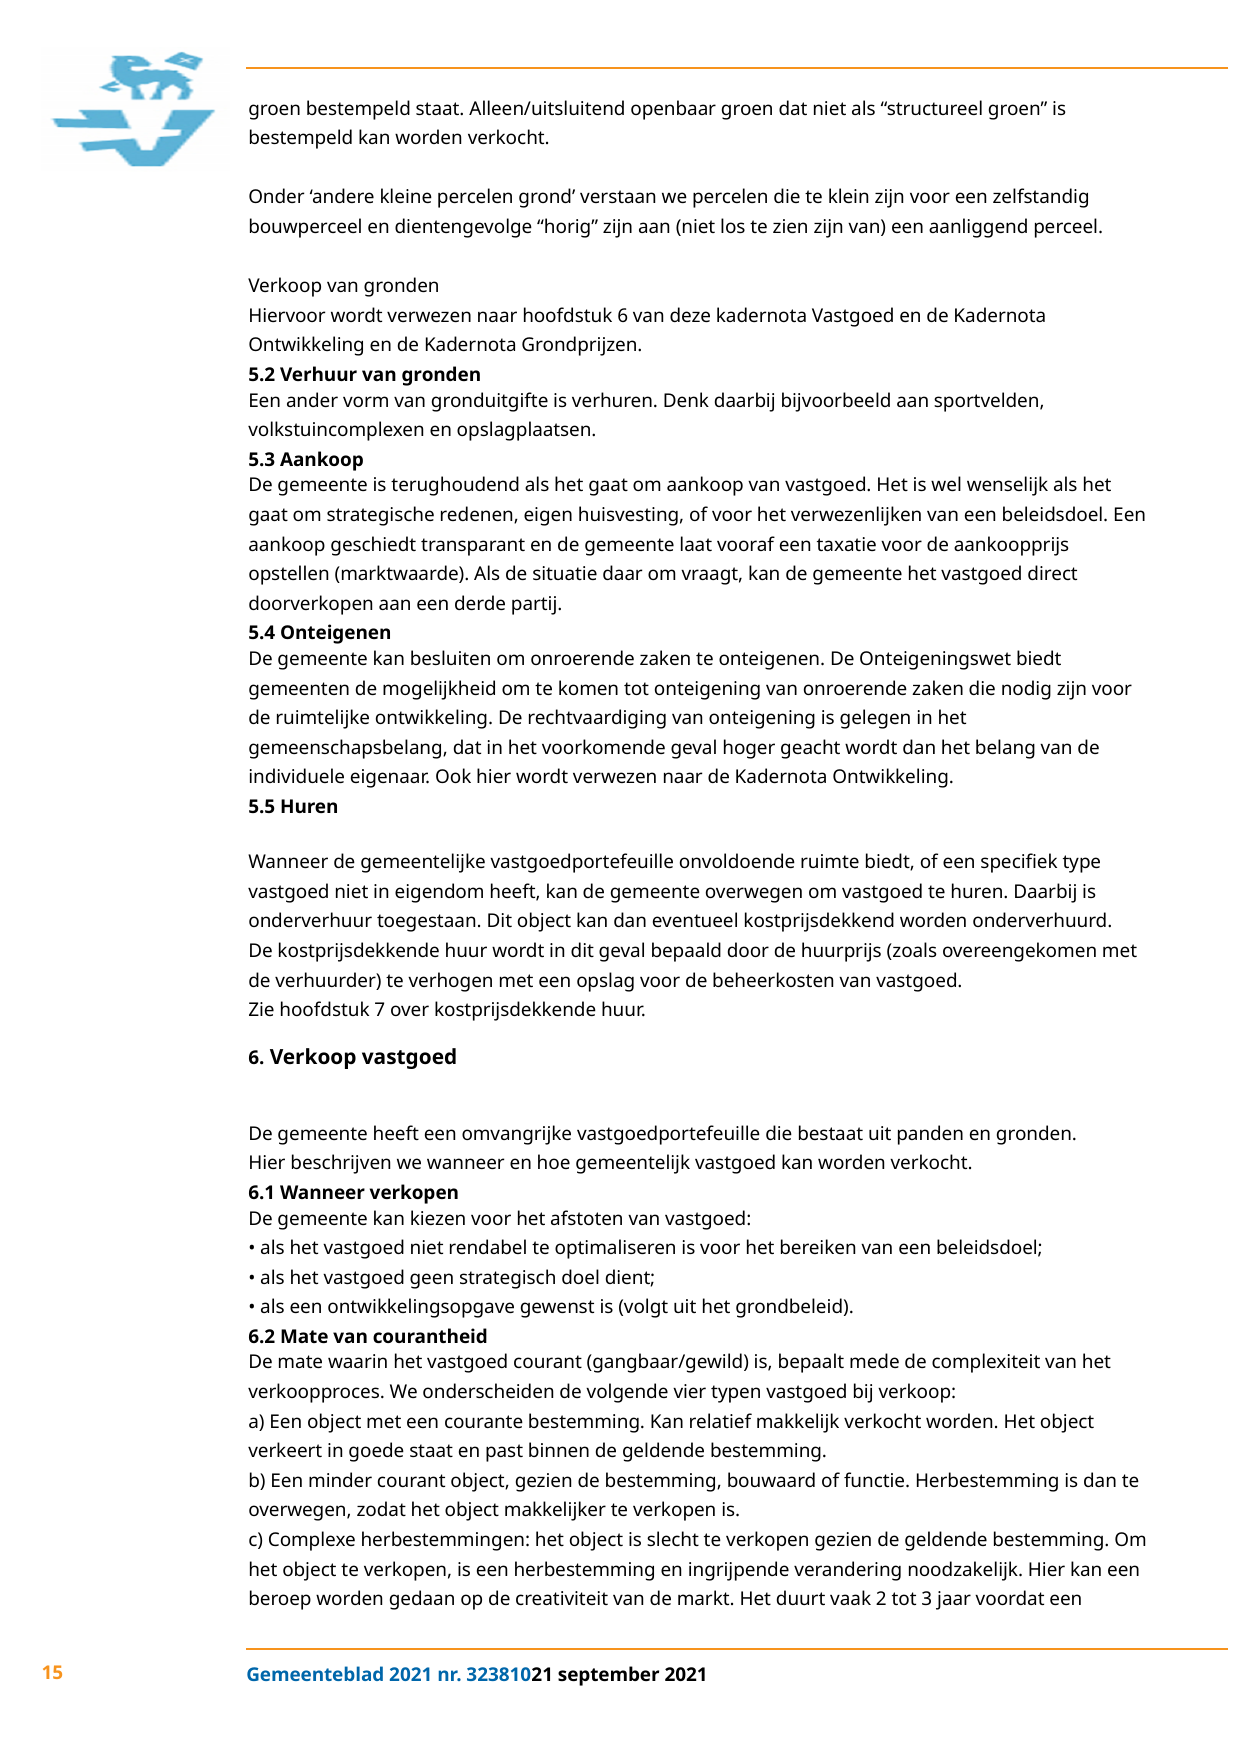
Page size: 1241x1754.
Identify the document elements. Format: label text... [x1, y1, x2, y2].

text • als het vastgoed geen strategisch doel dient; [248, 1264, 1152, 1289]
text 6.1 Wanneer verkopen [248, 1179, 1152, 1205]
text groen bestempeld staat. Alleen/uitsluitend openbaar groen dat niet als “structureel groen” is bestempeld kan worden verkocht. [248, 95, 1152, 150]
text De mate waarin het vastgoed courant (gangbaar/gewild) is, bepaalt mede de complexiteit van het verkoopproces. We onderscheiden de volgende vier typen vastgoed bij verkoop: [248, 1349, 1152, 1404]
text Een ander vorm van gronduitgifte is verhuren. Denk daarbij bijvoorbeeld aan sportvelden, volkstuincomplexen en opslagplaatsen. [248, 387, 1152, 442]
text De gemeente kan kiezen voor het afstoten van vastgoed: [248, 1205, 1152, 1230]
text De kostprijsdekkende huur wordt in dit geval bepaald door de huurprijs (zoals overeengekomen met de verhuurder) te verhogen met een opslag voor de beheerkosten van vastgoed. [248, 937, 1152, 993]
text 6.2 Mate van courantheid [248, 1323, 1152, 1349]
text Verkoop van gronden [248, 272, 1152, 298]
text a) Een object met een courante bestemming. Kan relatief makkelijk verkocht worden. Het object verkeert in goede staat en past binnen de geldende bestemming. [248, 1408, 1152, 1463]
text 6. Verkoop vastgoed [248, 1042, 1152, 1071]
text • als het vastgoed niet rendabel te optimaliseren is voor het bereiken van een beleidsdoel; [248, 1234, 1152, 1260]
text De gemeente heeft een omvangrijke vastgoedportefeuille die bestaat uit panden en gronden. [248, 1120, 1152, 1146]
text • als een ontwikkelingsopgave gewenst is (volgt uit het grondbeleid). [248, 1293, 1152, 1319]
text 5.5 Huren [248, 793, 1152, 819]
text c) Complexe herbestemmingen: het object is slecht te verkopen gezien de geldende bestemming. Om het object te verkopen, is een herbestemming en ingrijpende verandering noodzakelijk. Hier kan een beroep worden gedaan op de creativiteit van de markt. Het duurt vaak 2 tot 3 jaar voordat een [248, 1526, 1152, 1611]
text Hiervoor wordt verwezen naar hoofdstuk 6 van deze kadernota Vastgoed en de Kadernota Ontwikkeling en de Kadernota Grondprijzen. [248, 302, 1152, 357]
text 5.4 Onteigenen [248, 619, 1152, 645]
text De gemeente kan besluiten om onroerende zaken te onteigenen. De Onteigeningswet biedt gemeenten de mogelijkheid om te komen tot onteigening van onroerende zaken die nodig zijn voor de ruimtelijke ontwikkeling. De rechtvaardiging van onteigening is gelegen in het gemeenschapsbelang, dat in het voorkomende geval hoger geacht wordt dan het belang van de individuele eigenaar. Ook hier wordt verwezen naar de Kadernota Ontwikkeling. [248, 645, 1152, 789]
picture [41, 47, 231, 172]
text 5.3 Aankoop [248, 446, 1152, 472]
text Wanneer de gemeentelijke vastgoedportefeuille onvoldoende ruimte biedt, of een specifiek type vastgoed niet in eigendom heeft, kan de gemeente overwegen om vastgoed te huren. Daarbij is onderverhuur toegestaan. Dit object kan dan eventueel kostprijsdekkend worden onderverhuurd. [248, 848, 1152, 933]
text Onder ‘andere kleine percelen grond’ verstaan we percelen die te klein zijn voor een zelfstandig bouwperceel en dientengevolge “horig” zijn aan (niet los te zien zijn van) een aanliggend perceel. [248, 183, 1152, 239]
text De gemeente is terughoudend als het gaat om aankoop van vastgoed. Het is wel wenselijk als het gaat om strategische redenen, eigen huisvesting, of voor het verwezenlijken van een beleidsdoel. Een aankoop geschiedt transparant en de gemeente laat vooraf een taxatie voor de aankoopprijs opstellen (marktwaarde). Als de situatie daar om vraagt, kan de gemeente het vastgoed direct doorverkopen aan een derde partij. [248, 472, 1152, 616]
text Hier beschrijven we wanneer en hoe gemeentelijk vastgoed kan worden verkocht. [248, 1149, 1152, 1175]
text 5.2 Verhuur van gronden [248, 361, 1152, 387]
text b) Een minder courant object, gezien de bestemming, bouwaard of functie. Herbestemming is dan te overwegen, zodat het object makkelijker te verkopen is. [248, 1467, 1152, 1522]
text Zie hoofdstuk 7 over kostprijsdekkende huur. [248, 996, 1152, 1022]
